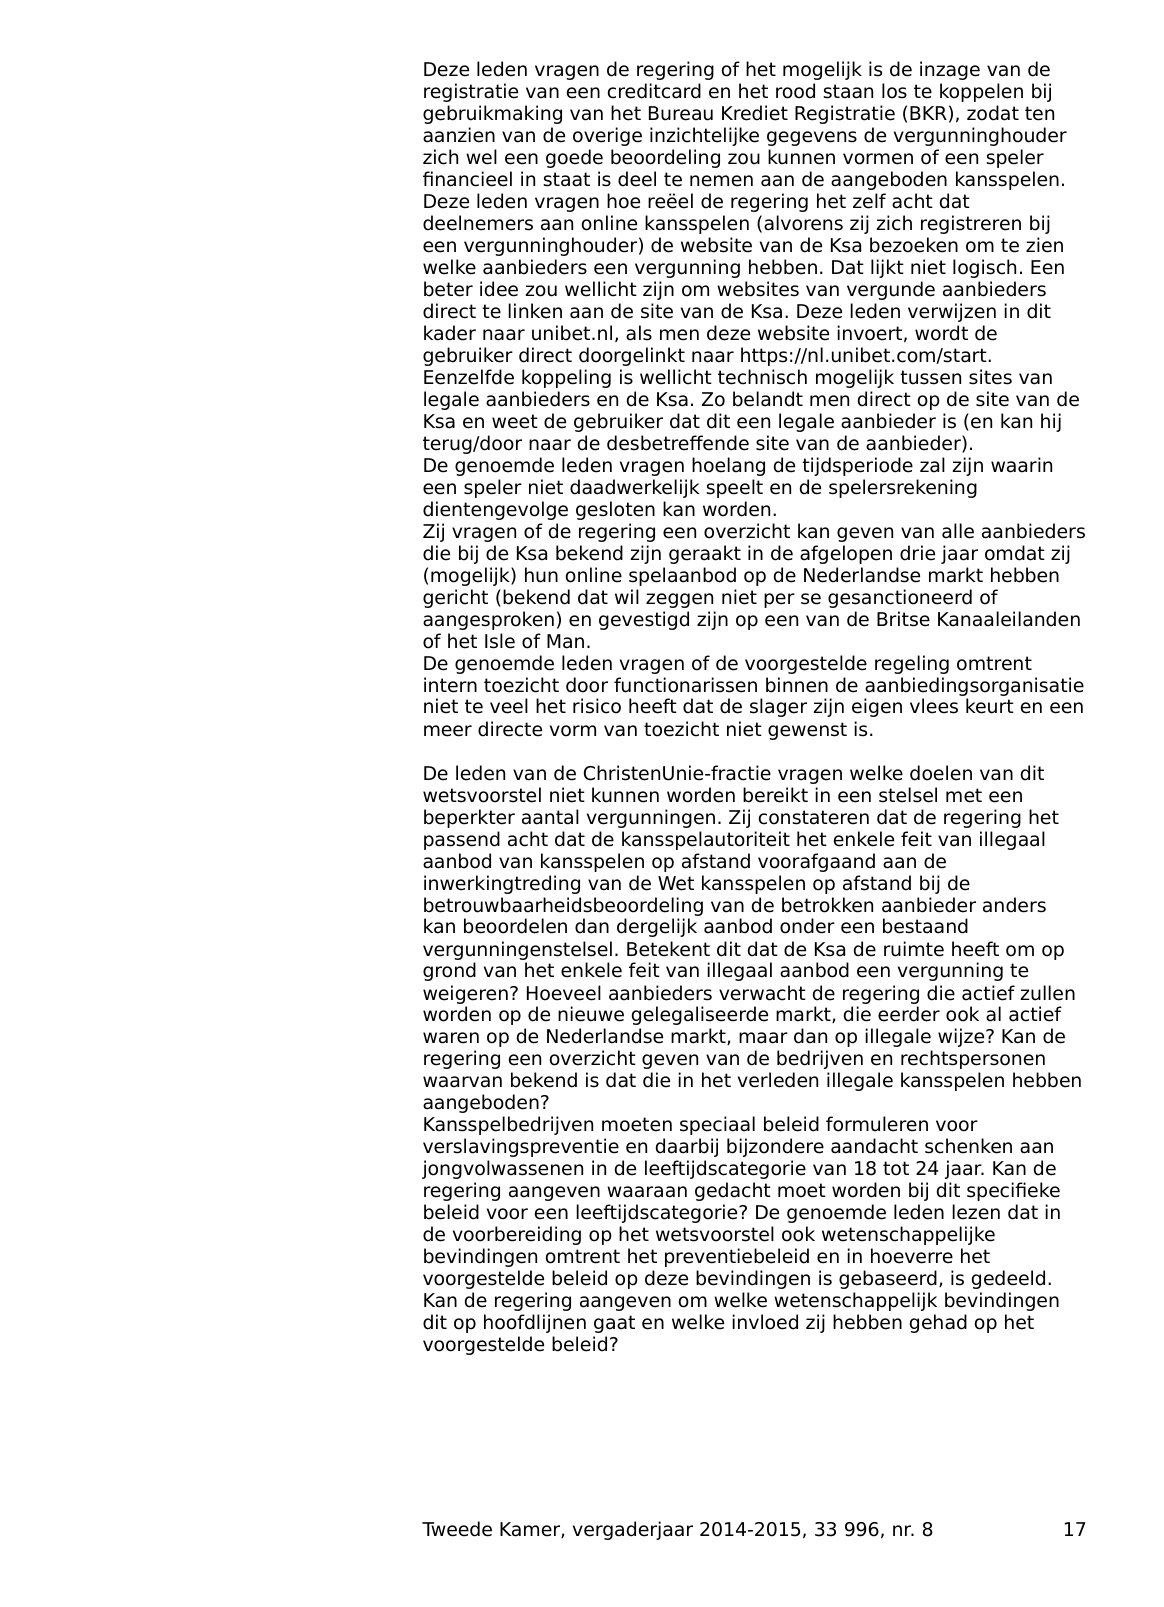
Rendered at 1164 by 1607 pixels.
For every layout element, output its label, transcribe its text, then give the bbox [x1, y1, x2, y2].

text Deze leden vragen de regering of het mogelijk is de inzage van de registratie van een creditcard en het rood staan los te koppelen bij gebruikmaking van het Bureau Krediet Registratie (BKR), zodat ten aanzien van de overige inzichtelijke gegevens de vergunninghouder zich wel een goede beoordeling zou kunnen vormen of een speler financieel in staat is deel te nemen aan de aangeboden kansspelen. Deze leden vragen hoe reëel de regering het zelf acht dat deelnemers aan online kansspelen (alvorens zij zich registreren bij een vergunninghouder) de website van de Ksa bezoeken om te zien welke aanbieders een vergunning hebben. Dat lijkt niet logisch. Een beter idee zou wellicht zijn om websites van vergunde aanbieders direct te linken aan de site van de Ksa. Deze leden verwijzen in dit kader naar unibet.nl, als men deze website invoert, wordt de gebruiker direct doorgelinkt naar https://nl.unibet.com/start. Eenzelfde koppeling is wellicht technisch mogelijk tussen sites van legale aanbieders en de Ksa. Zo belandt men direct op de site van de Ksa en weet de gebruiker dat dit een legale aanbieder is (en kan hij terug/door naar de desbetreffende site van de aanbieder). [422, 59, 1087, 455]
text De genoemde leden vragen hoelang de tijdsperiode zal zijn waarin een speler niet daadwerkelijk speelt en de spelersrekening dientengevolge gesloten kan worden. [422, 455, 1087, 521]
text De leden van de ChristenUnie-fractie vragen welke doelen van dit wetsvoorstel niet kunnen worden bereikt in een stelsel met een beperkter aantal vergunningen. Zij constateren dat de regering het passend acht dat de kansspelautoriteit het enkele feit van illegaal aanbod van kansspelen op afstand voorafgaand aan de inwerkingtreding van de Wet kansspelen op afstand bij de betrouwbaarheidsbeoordeling van de betrokken aanbieder anders kan beoordelen dan dergelijk aanbod onder een bestaand vergunningenstelsel. Betekent dit dat de Ksa de ruimte heeft om op grond van het enkele feit van illegaal aanbod een vergunning te weigeren? Hoeveel aanbieders verwacht de regering die actief zullen worden op de nieuwe gelegaliseerde markt, die eerder ook al actief waren op de Nederlandse markt, maar dan op illegale wijze? Kan de regering een overzicht geven van de bedrijven en rechtspersonen waarvan bekend is dat die in het verleden illegale kansspelen hebben aangeboden? [422, 763, 1087, 1114]
text Kansspelbedrijven moeten speciaal beleid formuleren voor verslavingspreventie en daarbij bijzondere aandacht schenken aan jongvolwassenen in de leeftijdscategorie van 18 tot 24 jaar. Kan de regering aangeven waaraan gedacht moet worden bij dit specifieke beleid voor een leeftijdscategorie? De genoemde leden lezen dat in de voorbereiding op het wetsvoorstel ook wetenschappelijke bevindingen omtrent het preventiebeleid en in hoeverre het voorgestelde beleid op deze bevindingen is gebaseerd, is gedeeld. Kan de regering aangeven om welke wetenschappelijk bevindingen dit op hoofdlijnen gaat en welke invloed zij hebben gehad op het voorgestelde beleid? [422, 1114, 1087, 1356]
text Zij vragen of de regering een overzicht kan geven van alle aanbieders die bij de Ksa bekend zijn geraakt in de afgelopen drie jaar omdat zij (mogelijk) hun online spelaanbod op de Nederlandse markt hebben gericht (bekend dat wil zeggen niet per se gesanctioneerd of aangesproken) en gevestigd zijn op een van de Britse Kanaaleilanden of het Isle of Man. [422, 521, 1087, 652]
text De genoemde leden vragen of de voorgestelde regeling omtrent intern toezicht door functionarissen binnen de aanbiedingsorganisatie niet te veel het risico heeft dat de slager zijn eigen vlees keurt en een meer directe vorm van toezicht niet gewenst is. [422, 652, 1087, 740]
